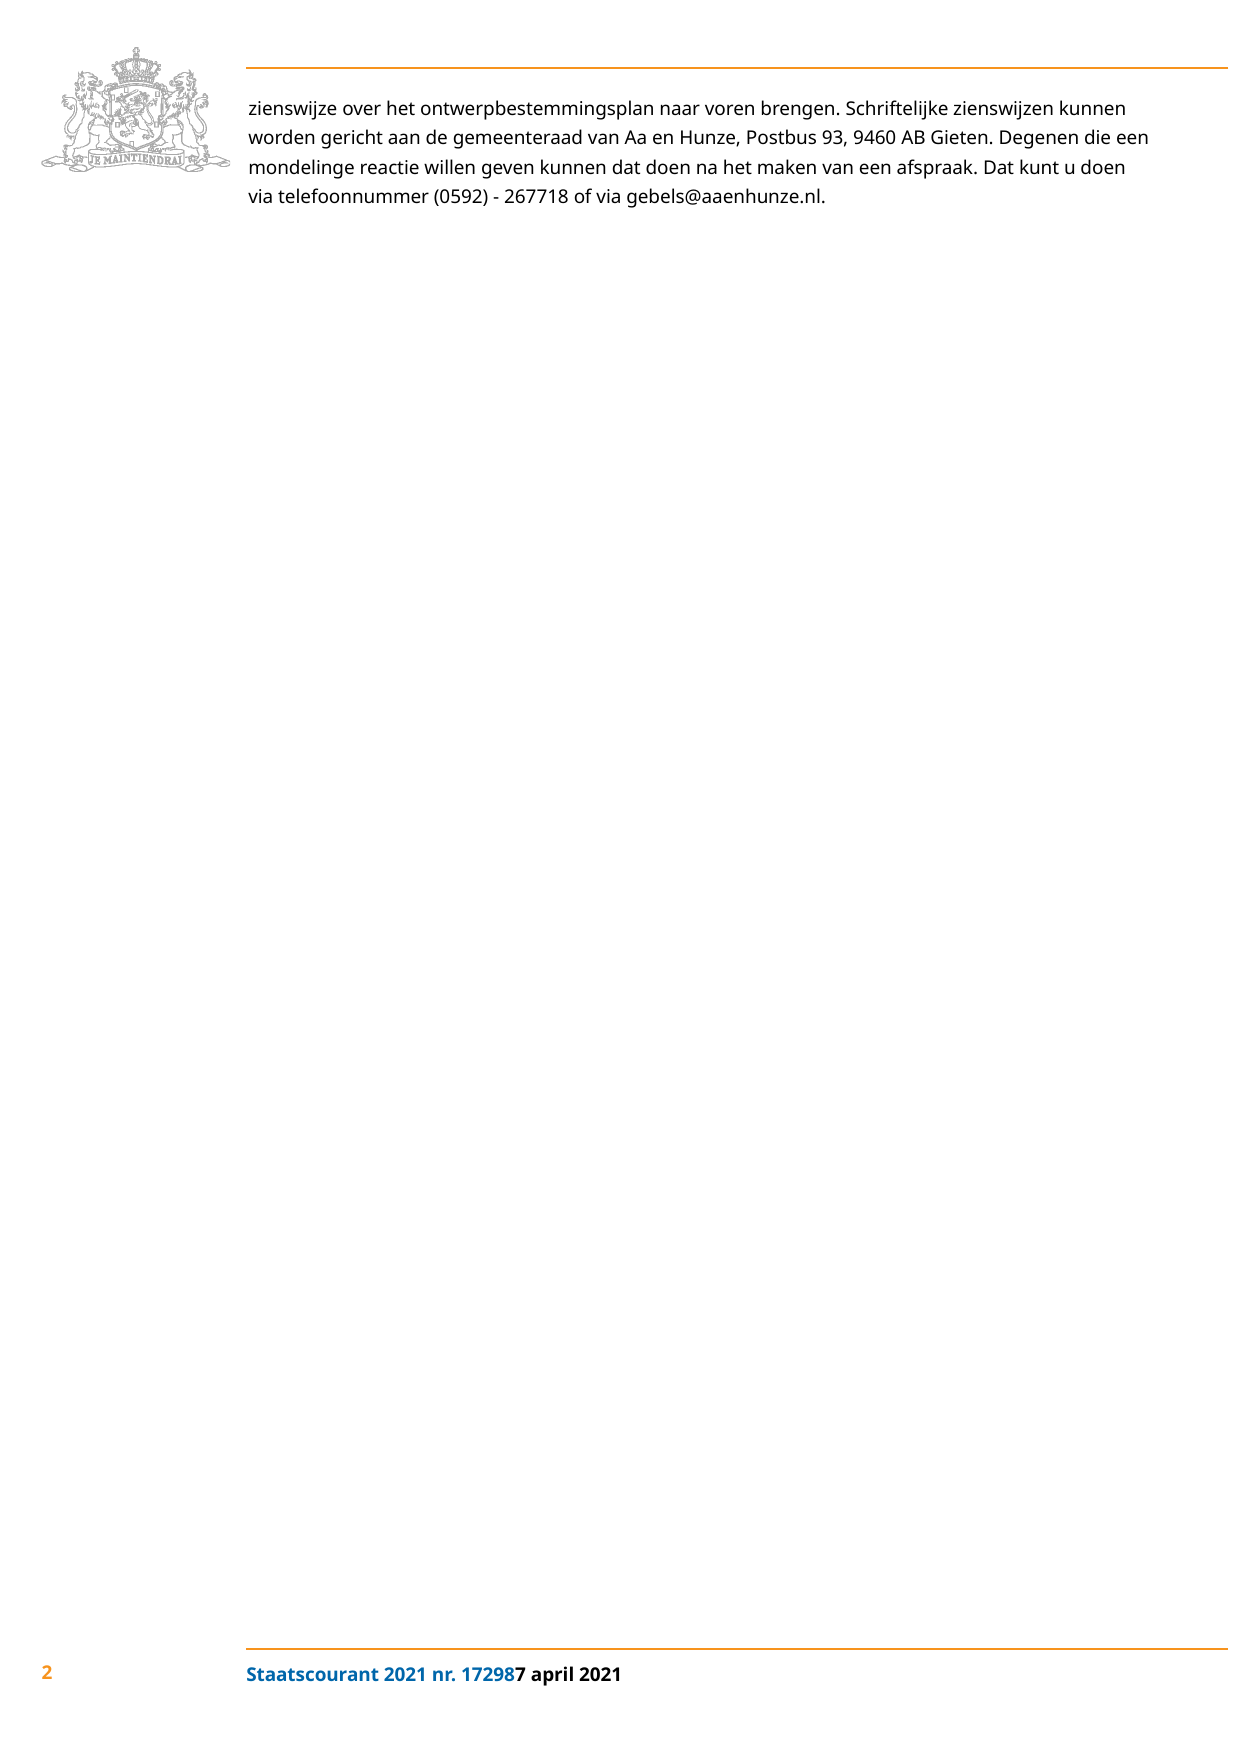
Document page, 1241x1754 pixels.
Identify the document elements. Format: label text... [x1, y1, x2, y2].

text zienswijze over het ontwerpbestemmingsplan naar voren brengen. Schriftelijke zienswijzen kunnen worden gericht aan de gemeenteraad van Aa en Hunze, Postbus 93, 9460 AB Gieten. Degenen die een mondelinge reactie willen geven kunnen dat doen na het maken van een afspraak. Dat kunt u doen via telefoonnummer (0592) - 267718 of via gebels@aaenhunze.nl. [248, 95, 1152, 209]
picture [41, 47, 231, 172]
